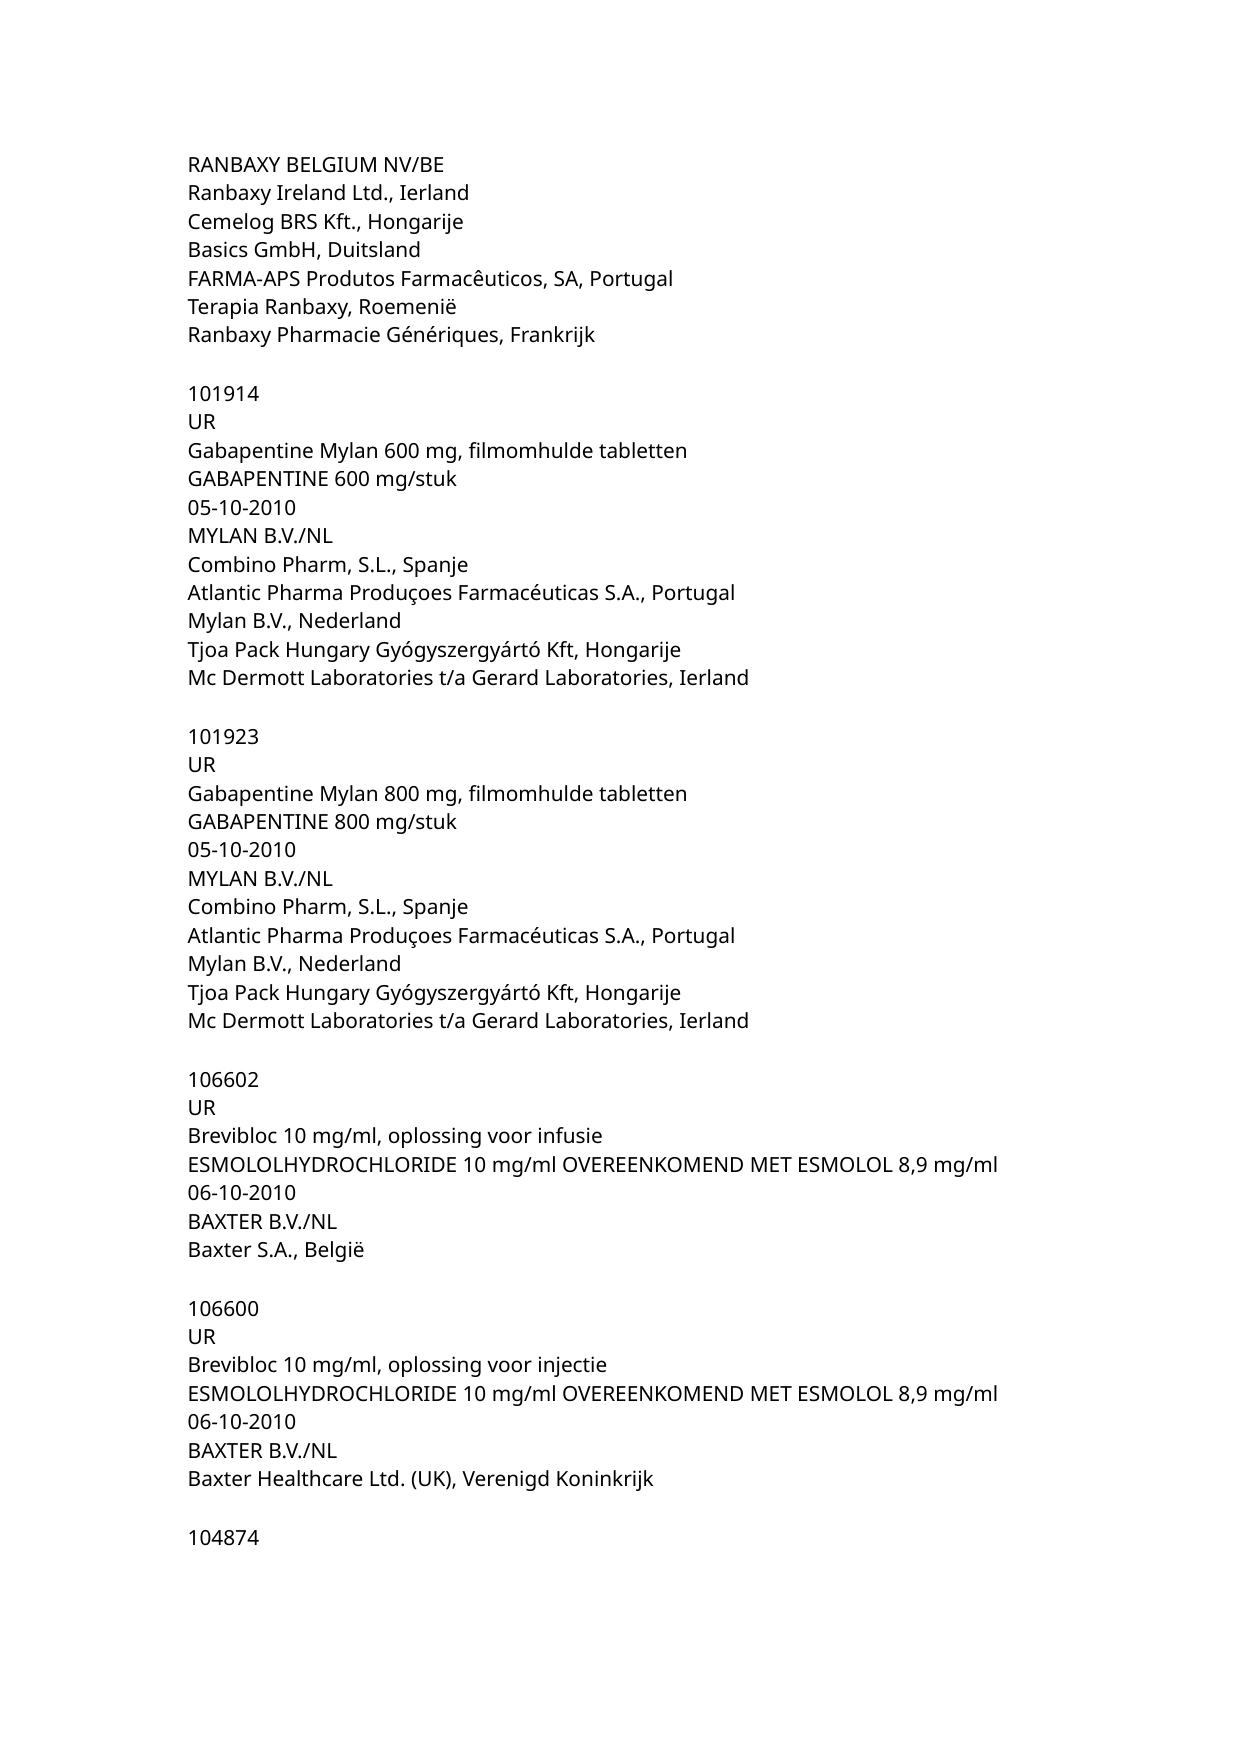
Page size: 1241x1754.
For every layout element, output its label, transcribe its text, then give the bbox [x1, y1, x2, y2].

text 104874 [187, 1523, 1053, 1551]
text ESMOLOLHYDROCHLORIDE 10 mg/ml OVEREENKOMEND MET ESMOLOL 8,9 mg/ml [187, 1150, 1053, 1178]
text Combino Pharm, S.L., Spanje [187, 550, 1053, 578]
text 06-10-2010 [187, 1178, 1053, 1207]
text 05-10-2010 [187, 836, 1053, 864]
text Baxter Healthcare Ltd. (UK), Verenigd Koninkrijk [187, 1464, 1053, 1493]
text Mylan B.V., Nederland [187, 949, 1053, 978]
text 05-10-2010 [187, 493, 1053, 521]
text Terapia Ranbaxy, Roemenië [187, 292, 1053, 321]
text Mc Dermott Laboratories t/a Gerard Laboratories, Ierland [187, 1006, 1053, 1035]
text Ranbaxy Ireland Ltd., Ierland [187, 178, 1053, 207]
text Atlantic Pharma Produçoes Farmacéuticas S.A., Portugal [187, 921, 1053, 949]
text RANBAXY BELGIUM NV/BE [187, 150, 1053, 178]
text ESMOLOLHYDROCHLORIDE 10 mg/ml OVEREENKOMEND MET ESMOLOL 8,9 mg/ml [187, 1379, 1053, 1407]
text MYLAN B.V./NL [187, 521, 1053, 550]
text UR [187, 1322, 1053, 1351]
text 06-10-2010 [187, 1407, 1053, 1436]
text Combino Pharm, S.L., Spanje [187, 892, 1053, 921]
text UR [187, 407, 1053, 436]
text Ranbaxy Pharmacie Génériques, Frankrijk [187, 321, 1053, 349]
text Baxter S.A., België [187, 1235, 1053, 1264]
text 106602 [187, 1065, 1053, 1093]
text Tjoa Pack Hungary Gyógyszergyártó Kft, Hongarije [187, 978, 1053, 1006]
text BAXTER B.V./NL [187, 1207, 1053, 1235]
text Brevibloc 10 mg/ml, oplossing voor injectie [187, 1351, 1053, 1379]
text BAXTER B.V./NL [187, 1436, 1053, 1464]
text Mc Dermott Laboratories t/a Gerard Laboratories, Ierland [187, 663, 1053, 692]
text Brevibloc 10 mg/ml, oplossing voor infusie [187, 1122, 1053, 1150]
text Tjoa Pack Hungary Gyógyszergyártó Kft, Hongarije [187, 635, 1053, 663]
text UR [187, 750, 1053, 779]
text UR [187, 1093, 1053, 1122]
text Basics GmbH, Duitsland [187, 235, 1053, 264]
text GABAPENTINE 800 mg/stuk [187, 807, 1053, 836]
text Mylan B.V., Nederland [187, 607, 1053, 635]
text Atlantic Pharma Produçoes Farmacéuticas S.A., Portugal [187, 578, 1053, 607]
text 106600 [187, 1294, 1053, 1322]
text MYLAN B.V./NL [187, 864, 1053, 892]
text 101923 [187, 722, 1053, 750]
text 101914 [187, 379, 1053, 407]
text GABAPENTINE 600 mg/stuk [187, 464, 1053, 493]
text Gabapentine Mylan 600 mg, filmomhulde tabletten [187, 436, 1053, 464]
text Gabapentine Mylan 800 mg, filmomhulde tabletten [187, 779, 1053, 807]
text FARMA-APS Produtos Farmacêuticos, SA, Portugal [187, 264, 1053, 292]
text Cemelog BRS Kft., Hongarije [187, 207, 1053, 235]
